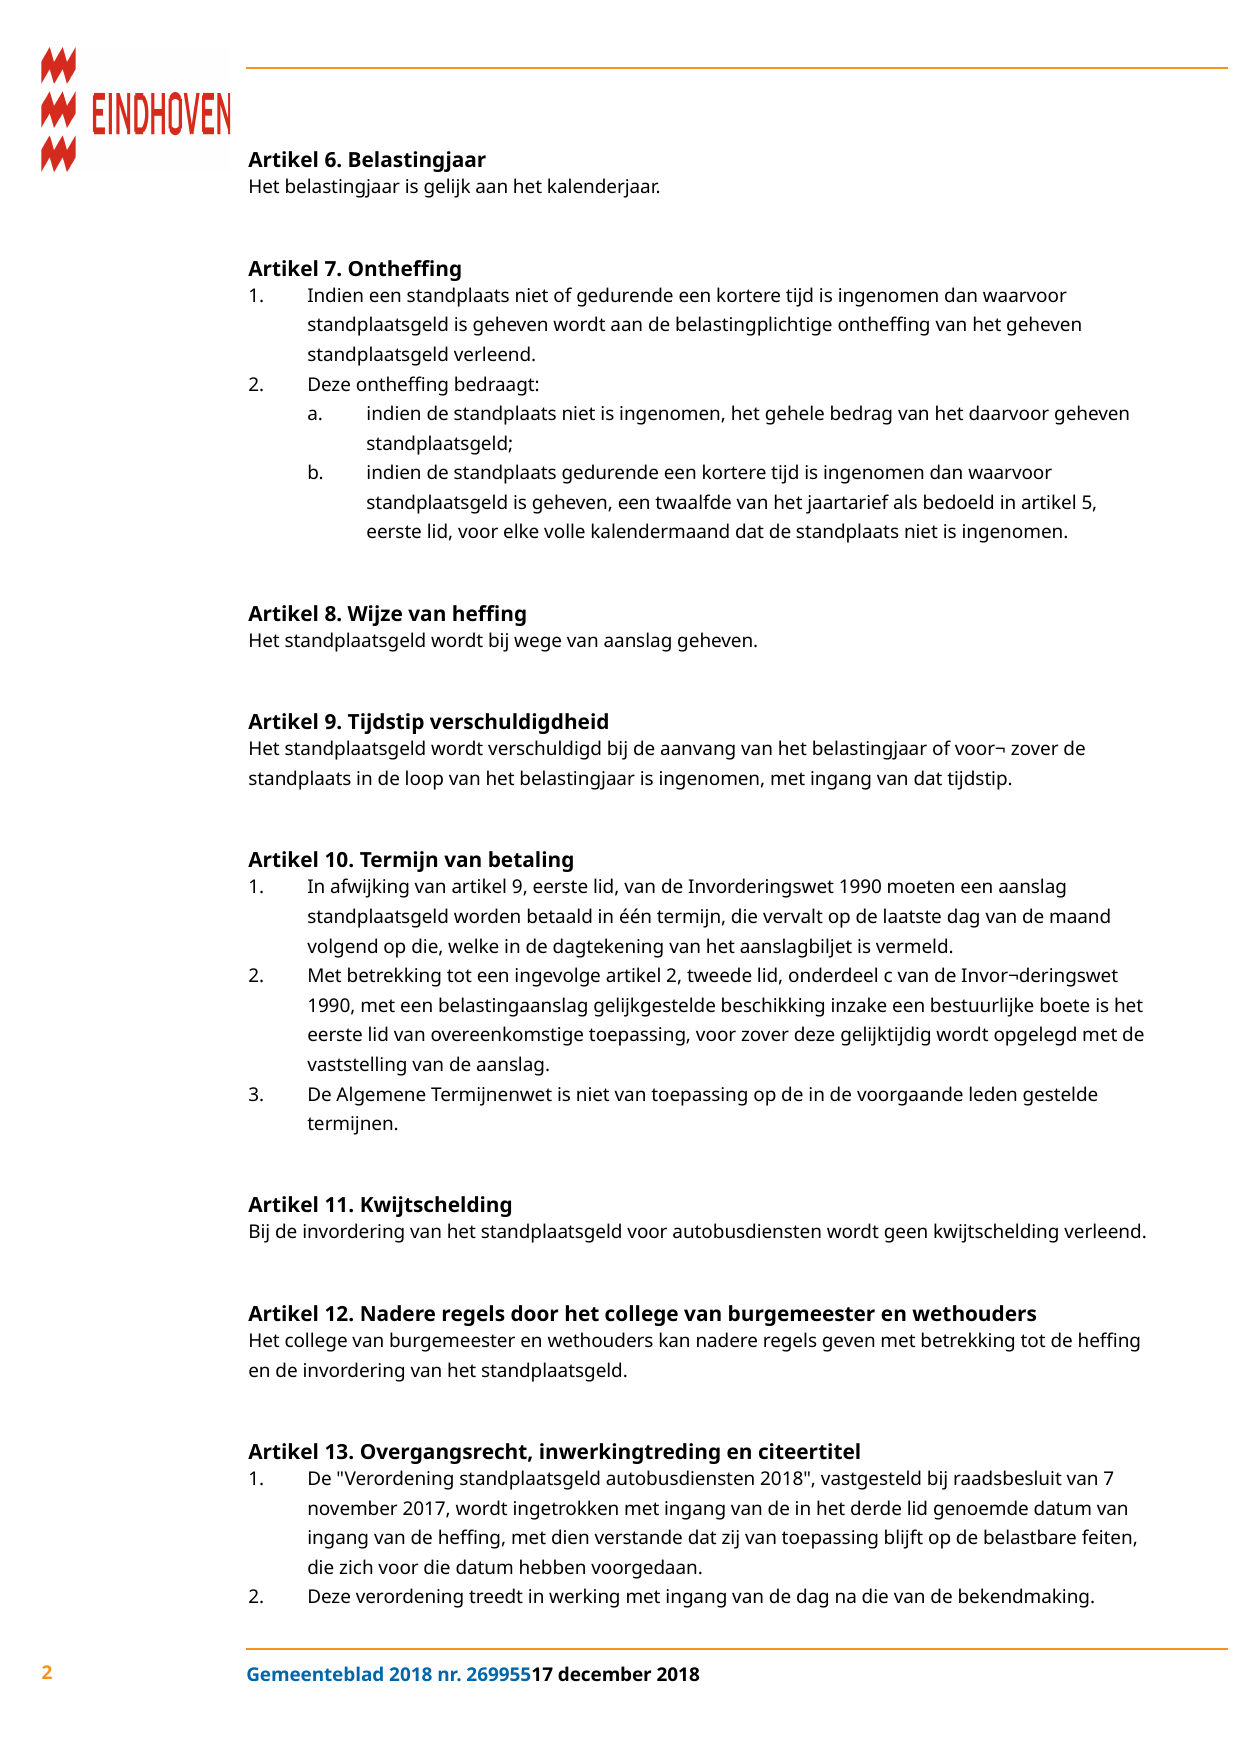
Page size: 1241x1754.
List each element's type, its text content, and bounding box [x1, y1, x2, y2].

text Artikel 11. Kwijtschelding [248, 1190, 1152, 1219]
text Het standplaatsgeld wordt bij wege van aanslag geheven. [248, 627, 1152, 653]
text Artikel 6. Belastingjaar [248, 145, 1152, 174]
list indien de standplaats niet is ingenomen, het gehele bedrag van het daarvoor geheven standplaatsgeld; [307, 400, 1152, 456]
text Artikel 10. Termijn van betaling [248, 845, 1152, 874]
list Indien een standplaats niet of gedurende een kortere tijd is ingenomen dan waarvoor standplaatsgeld is geheven wordt aan de belastingplichtige ontheffing van het geheven standplaatsgeld verleend. [248, 282, 1152, 367]
text Bij de invordering van het standplaatsgeld voor autobusdiensten wordt geen kwijtschelding verleend. [248, 1219, 1152, 1244]
text Het college van burgemeester en wethouders kan nadere regels geven met betrekking tot de heffing en de invordering van het standplaatsgeld. [248, 1327, 1152, 1382]
text Artikel 9. Tijdstip verschuldigdheid [248, 707, 1152, 736]
list indien de standplaats gedurende een kortere tijd is ingenomen dan waarvoor standplaatsgeld is geheven, een twaalfde van het jaartarief als bedoeld in artikel 5, [307, 459, 1152, 515]
text Artikel 8. Wijze van heffing [248, 599, 1152, 627]
list De Algemene Termijnenwet is niet van toepassing op de in de voorgaande leden gestelde termijnen. [248, 1081, 1152, 1136]
text Artikel 12. Nadere regels door het college van burgemeester en wethouders [248, 1299, 1152, 1327]
text Het belastingjaar is gelijk aan het kalenderjaar. [248, 174, 1152, 199]
list Deze ontheffing bedraagt: [248, 371, 1152, 397]
list Deze verordening treedt in werking met ingang van de dag na die van de bekendmaking. [248, 1583, 1152, 1609]
text Artikel 7. Ontheffing [248, 254, 1152, 282]
list In afwijking van artikel 9, eerste lid, van de Invorderingswet 1990 moeten een aanslag standplaatsgeld worden betaald in één termijn, die vervalt op de laatste dag van de maand volgend op die, welke in de dagtekening van het aanslagbiljet is vermeld. [248, 874, 1152, 958]
list De "Verordening standplaatsgeld autobusdiensten 2018", vastgesteld bij raadsbesluit van 7 november 2017, wordt ingetrokken met ingang van de in het derde lid genoemde datum van ingang van de heffing, met dien verstande dat zij van toepassing blijft op de belastbare feiten, die zich voor die datum hebben voorgedaan. [248, 1465, 1152, 1580]
list Met betrekking tot een ingevolge artikel 2, tweede lid, onderdeel c van de Invor¬deringswet 1990, met een belastingaanslag gelijkgestelde beschikking inzake een bestuurlijke boete is het eerste lid van overeenkomstige toepassing, voor zover deze gelijktijdig wordt opgelegd met de vaststelling van de aanslag. [248, 962, 1152, 1077]
text Artikel 13. Overgangsrecht, inwerkingtreding en citeertitel [248, 1437, 1152, 1465]
list eerste lid, voor elke volle kalendermaand dat de standplaats niet is ingenomen. [307, 519, 1152, 544]
text Het standplaatsgeld wordt verschuldigd bij de aanvang van het belastingjaar of voor¬ zover de standplaats in de loop van het belastingjaar is ingenomen, met ingang van dat tijdstip. [248, 736, 1152, 791]
picture [41, 47, 231, 172]
